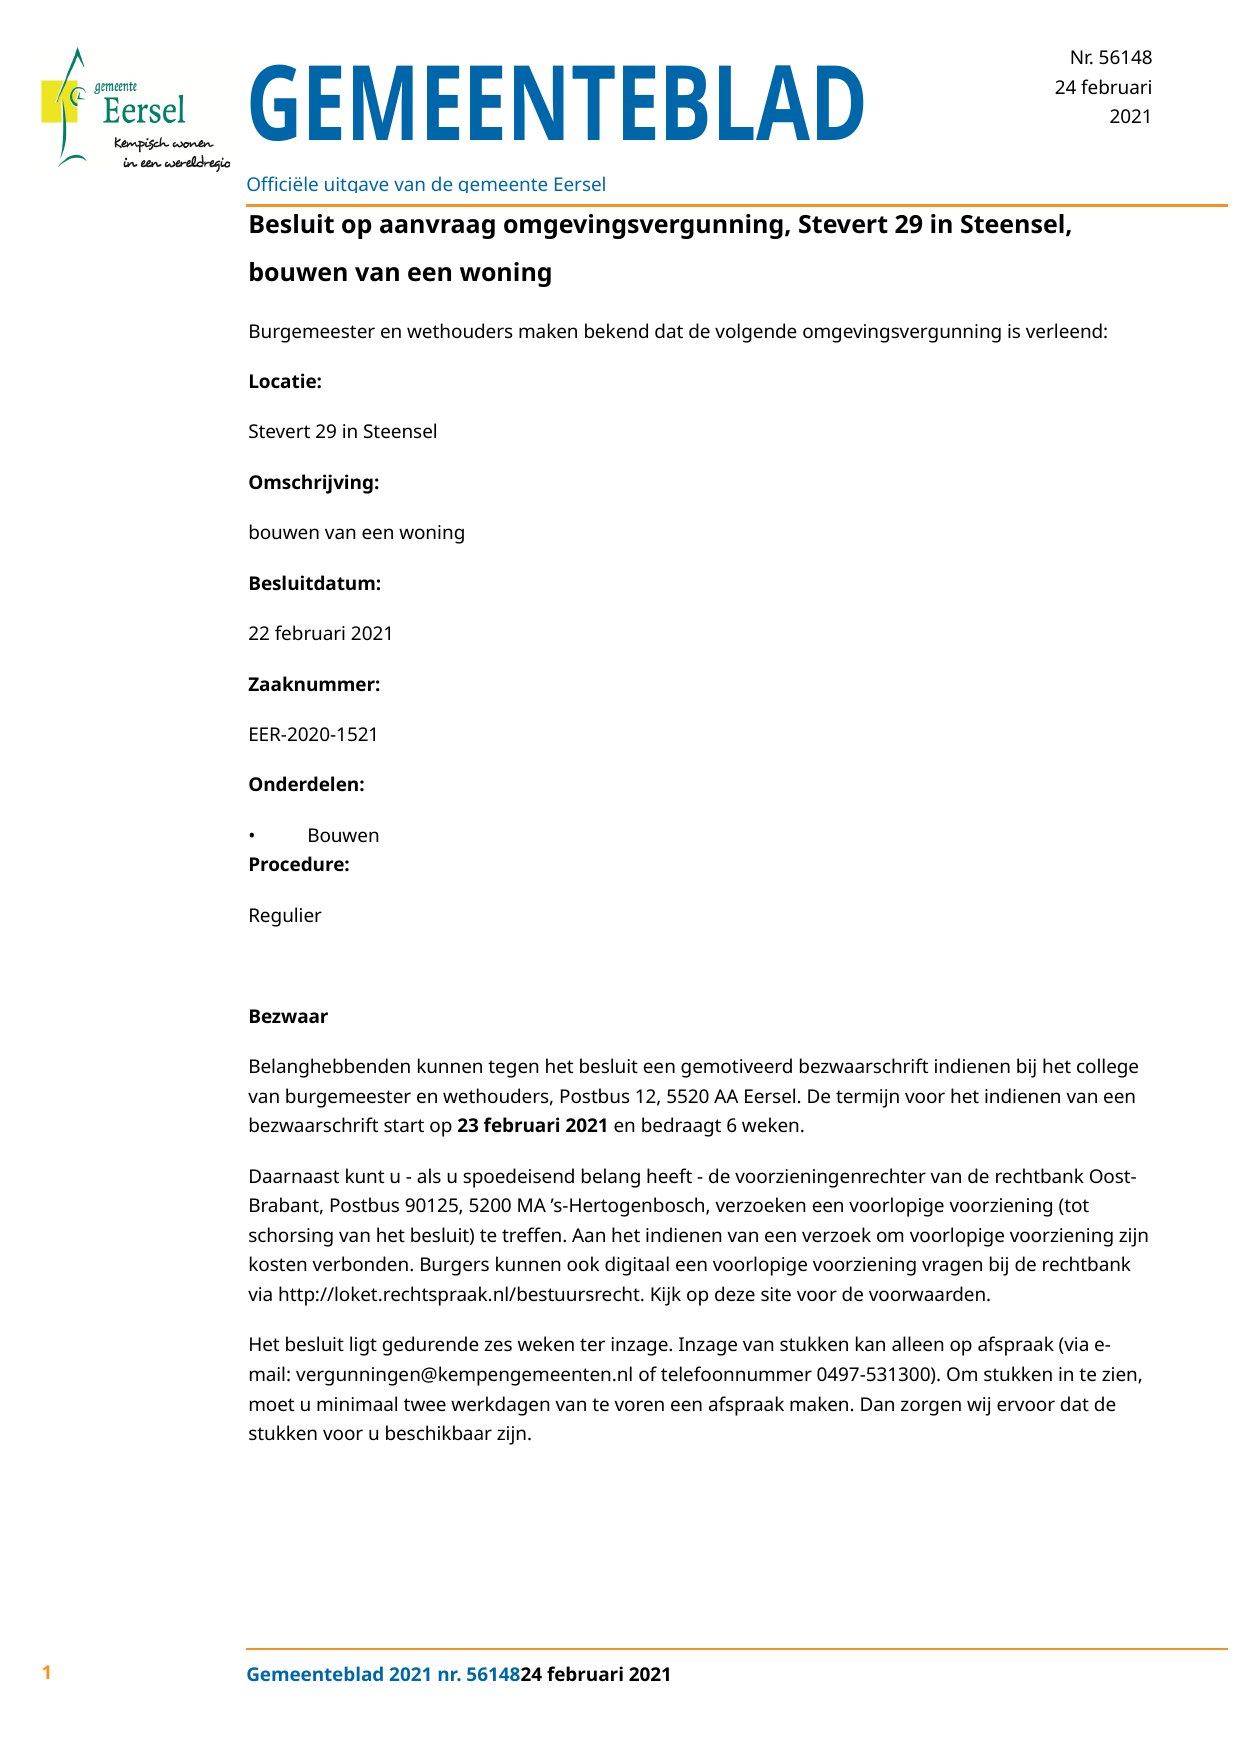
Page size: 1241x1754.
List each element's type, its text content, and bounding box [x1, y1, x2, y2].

text Omschrijving: [248, 469, 1152, 495]
text Zaaknummer: [248, 671, 1152, 697]
text Procedure: [248, 852, 1152, 877]
text Daarnaast kunt u - als u spoedeisend belang heeft - de voorzieningenrechter van de rechtbank Oost-Brabant, Postbus 90125, 5200 MA ’s-Hertogenbosch, verzoeken een voorlopige voorziening (tot schorsing van het besluit) te treffen. Aan het indienen van een verzoek om voorlopige voorziening zijn kosten verbonden. Burgers kunnen ook digitaal een voorlopige voorziening vragen bij de rechtbank via http://loket.rechtspraak.nl/bestuursrecht. Kijk op deze site voor de voorwaarden. [248, 1163, 1152, 1307]
text Besluitdatum: [248, 570, 1152, 596]
list Bouwen [248, 822, 1152, 848]
text Belanghebbenden kunnen tegen het besluit een gemotiveerd bezwaarschrift indienen bij het college van burgemeester en wethouders, Postbus 12, 5520 AA Eersel. De termijn voor het indienen van een bezwaarschrift start op 23 februari 2021 en bedraagt 6 weken. [248, 1053, 1152, 1138]
text Besluit op aanvraag omgevingsvergunning, Stevert 29 in Steensel, bouwen van een woning [248, 207, 1152, 288]
text Regulier [248, 902, 1152, 928]
text bouwen van een woning [248, 519, 1152, 545]
text Het besluit ligt gedurende zes weken ter inzage. Inzage van stukken kan alleen op afspraak (via e-mail: vergunningen@kempengemeenten.nl of telefoonnummer 0497-531300). Om stukken in te zien, moet u minimaal twee werkdagen van te voren een afspraak maken. Dan zorgen wij ervoor dat de stukken voor u beschikbaar zijn. [248, 1332, 1152, 1446]
text EER-2020-1521 [248, 721, 1152, 747]
text Onderdelen: [248, 772, 1152, 797]
text 22 februari 2021 [248, 620, 1152, 646]
text Bezwaar [248, 1003, 1152, 1029]
text Burgemeester en wethouders maken bekend dat de volgende omgevingsvergunning is verleend: [248, 318, 1152, 344]
text Locatie: [248, 368, 1152, 394]
text Stevert 29 in Steensel [248, 419, 1152, 444]
picture [41, 47, 231, 172]
